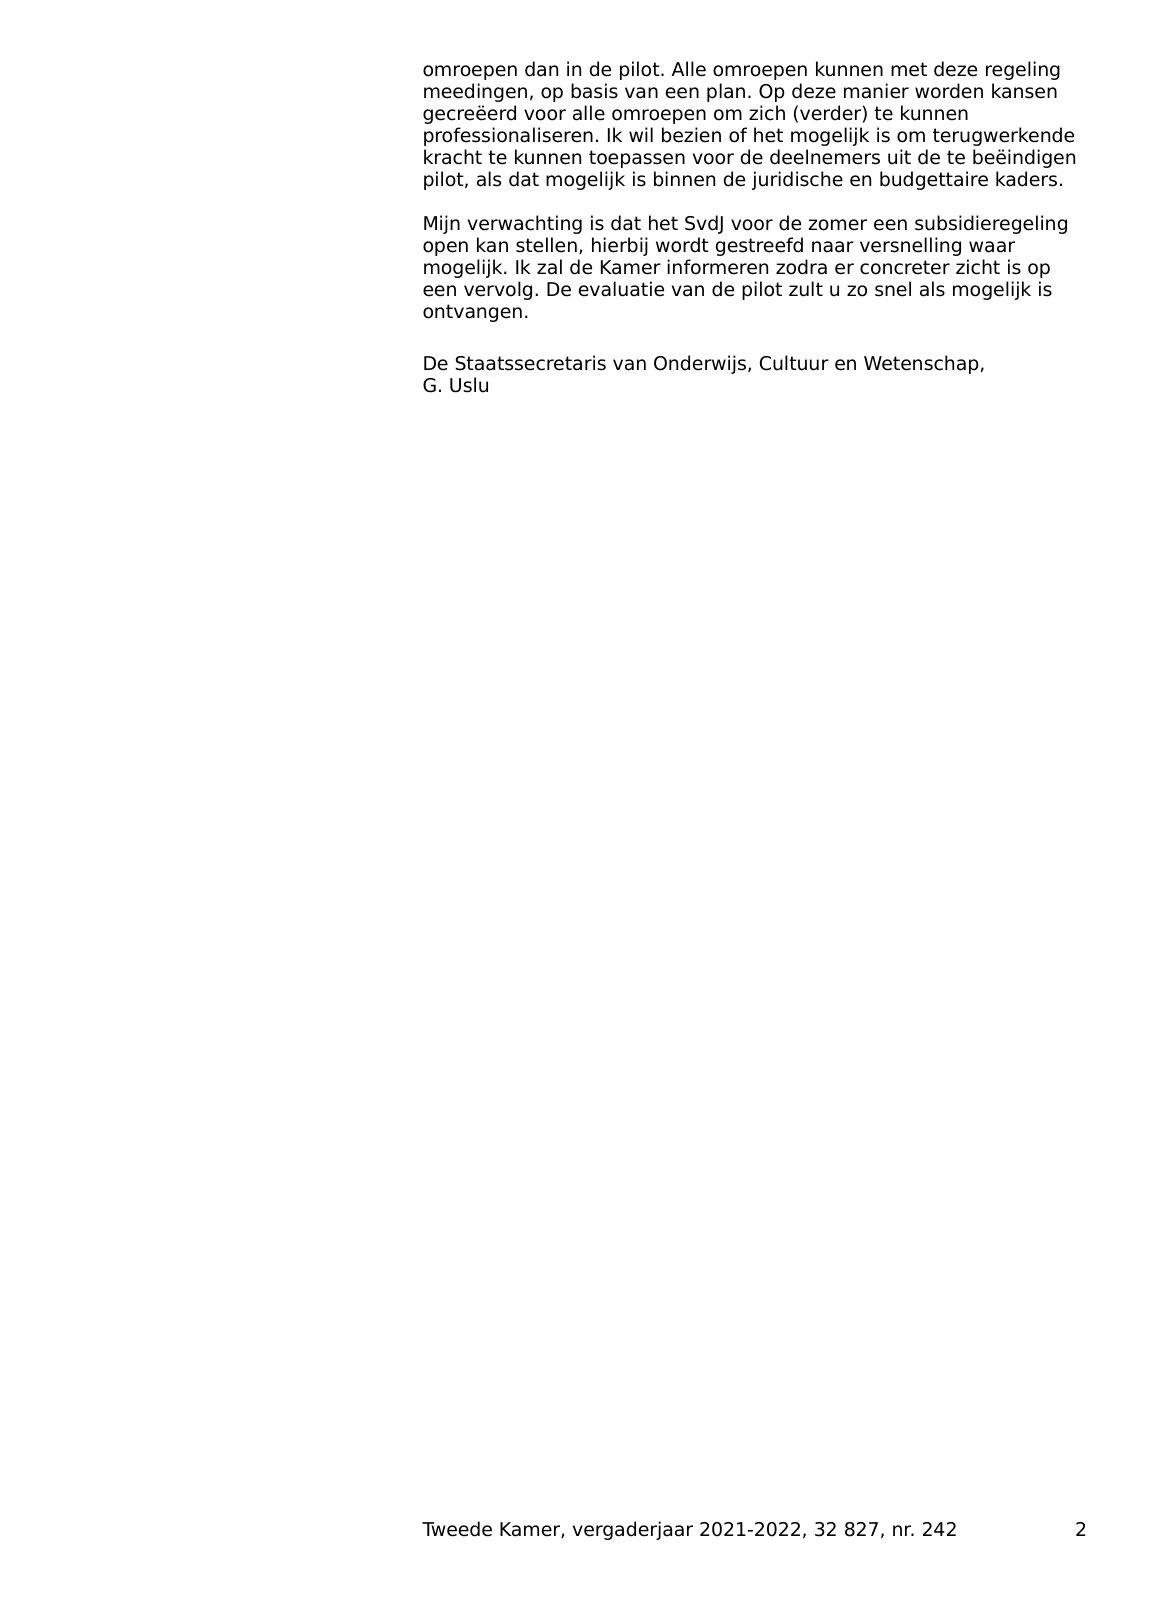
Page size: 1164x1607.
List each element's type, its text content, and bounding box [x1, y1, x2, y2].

text De Staatssecretaris van Onderwijs, Cultuur en Wetenschap, G. Uslu [422, 353, 1087, 397]
text omroepen dan in de pilot. Alle omroepen kunnen met deze regeling meedingen, op basis van een plan. Op deze manier worden kansen gecreëerd voor alle omroepen om zich (verder) te kunnen professionaliseren. Ik wil bezien of het mogelijk is om terugwerkende kracht te kunnen toepassen voor de deelnemers uit de te beëindigen pilot, als dat mogelijk is binnen de juridische en budgettaire kaders. [422, 59, 1087, 191]
text Mijn verwachting is dat het SvdJ voor de zomer een subsidieregeling open kan stellen, hierbij wordt gestreefd naar versnelling waar mogelijk. Ik zal de Kamer informeren zodra er concreter zicht is op een vervolg. De evaluatie van de pilot zult u zo snel als mogelijk is ontvangen. [422, 213, 1087, 323]
